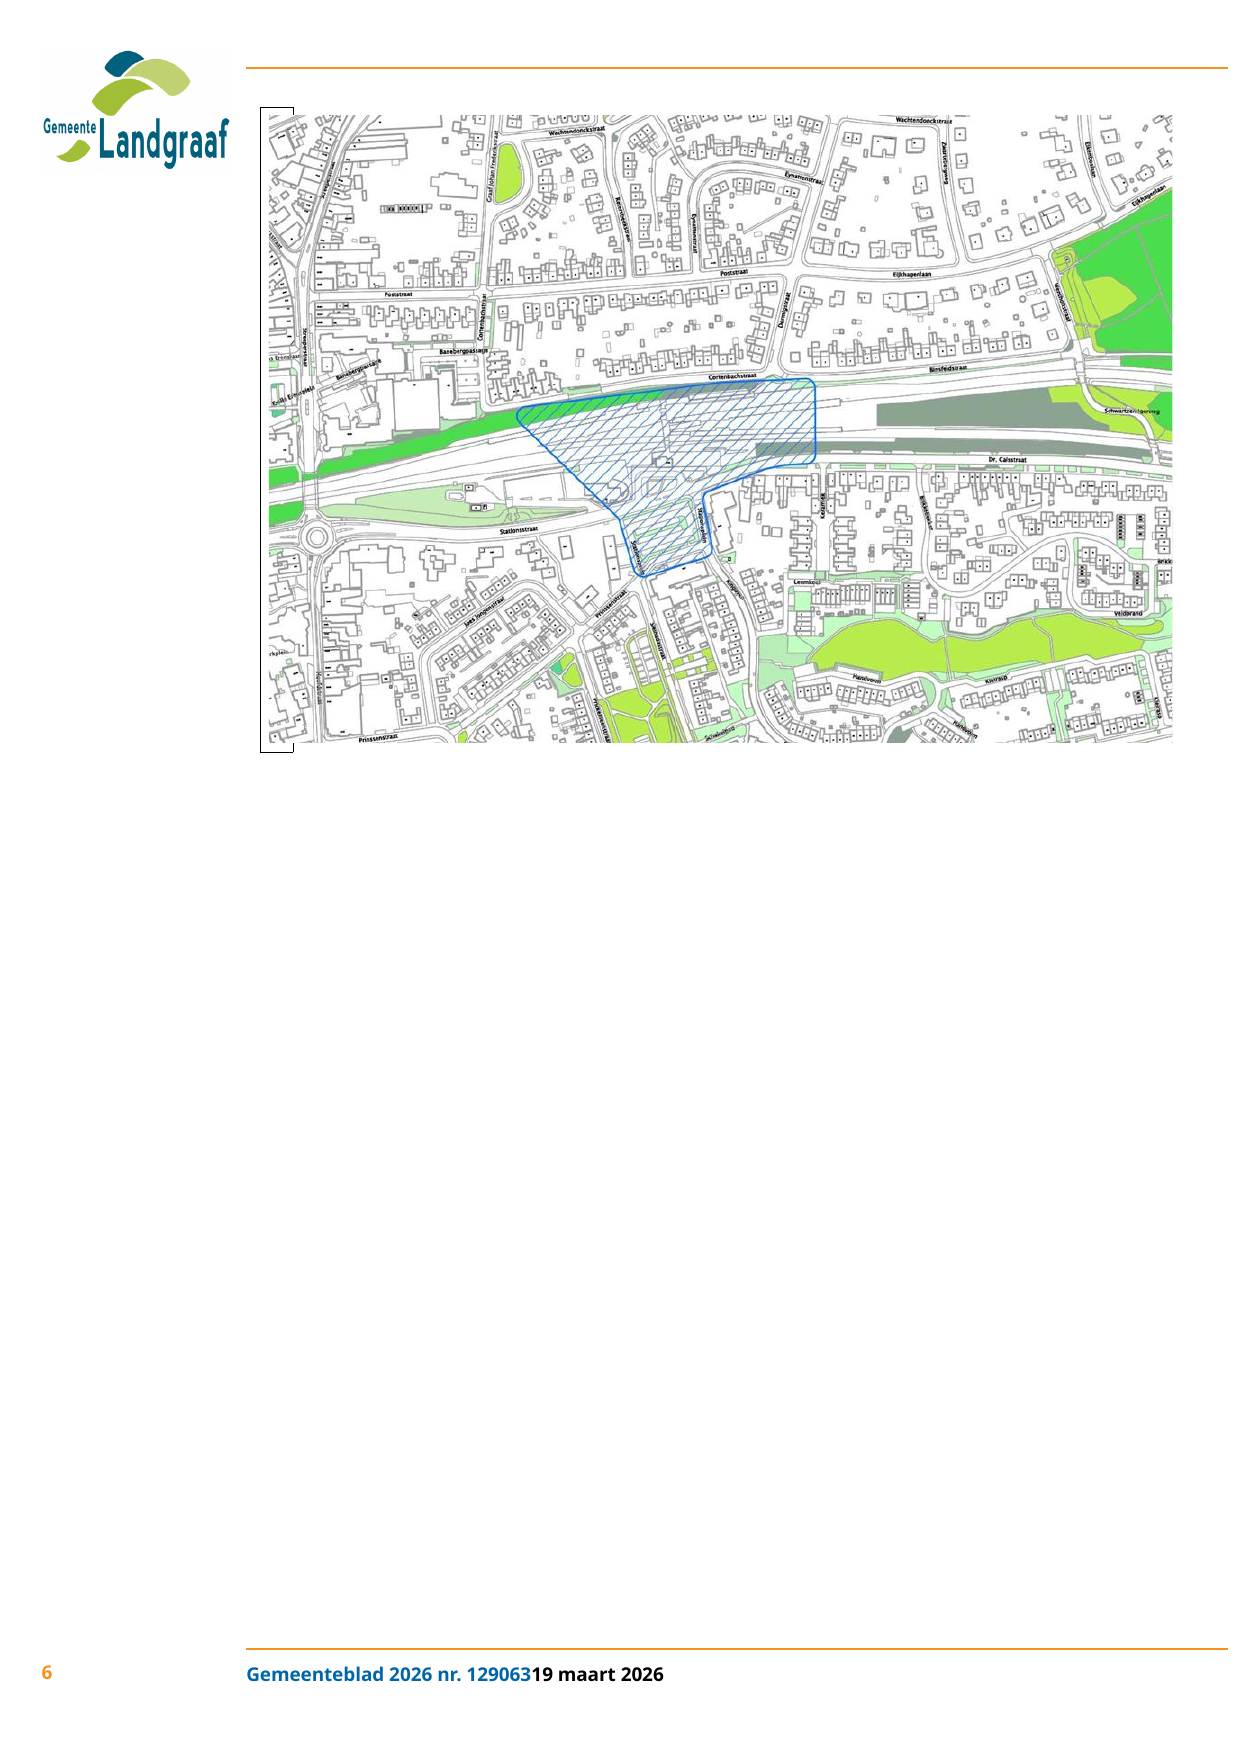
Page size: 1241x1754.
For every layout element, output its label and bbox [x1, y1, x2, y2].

picture [41, 47, 231, 172]
picture [268, 115, 1173, 743]
